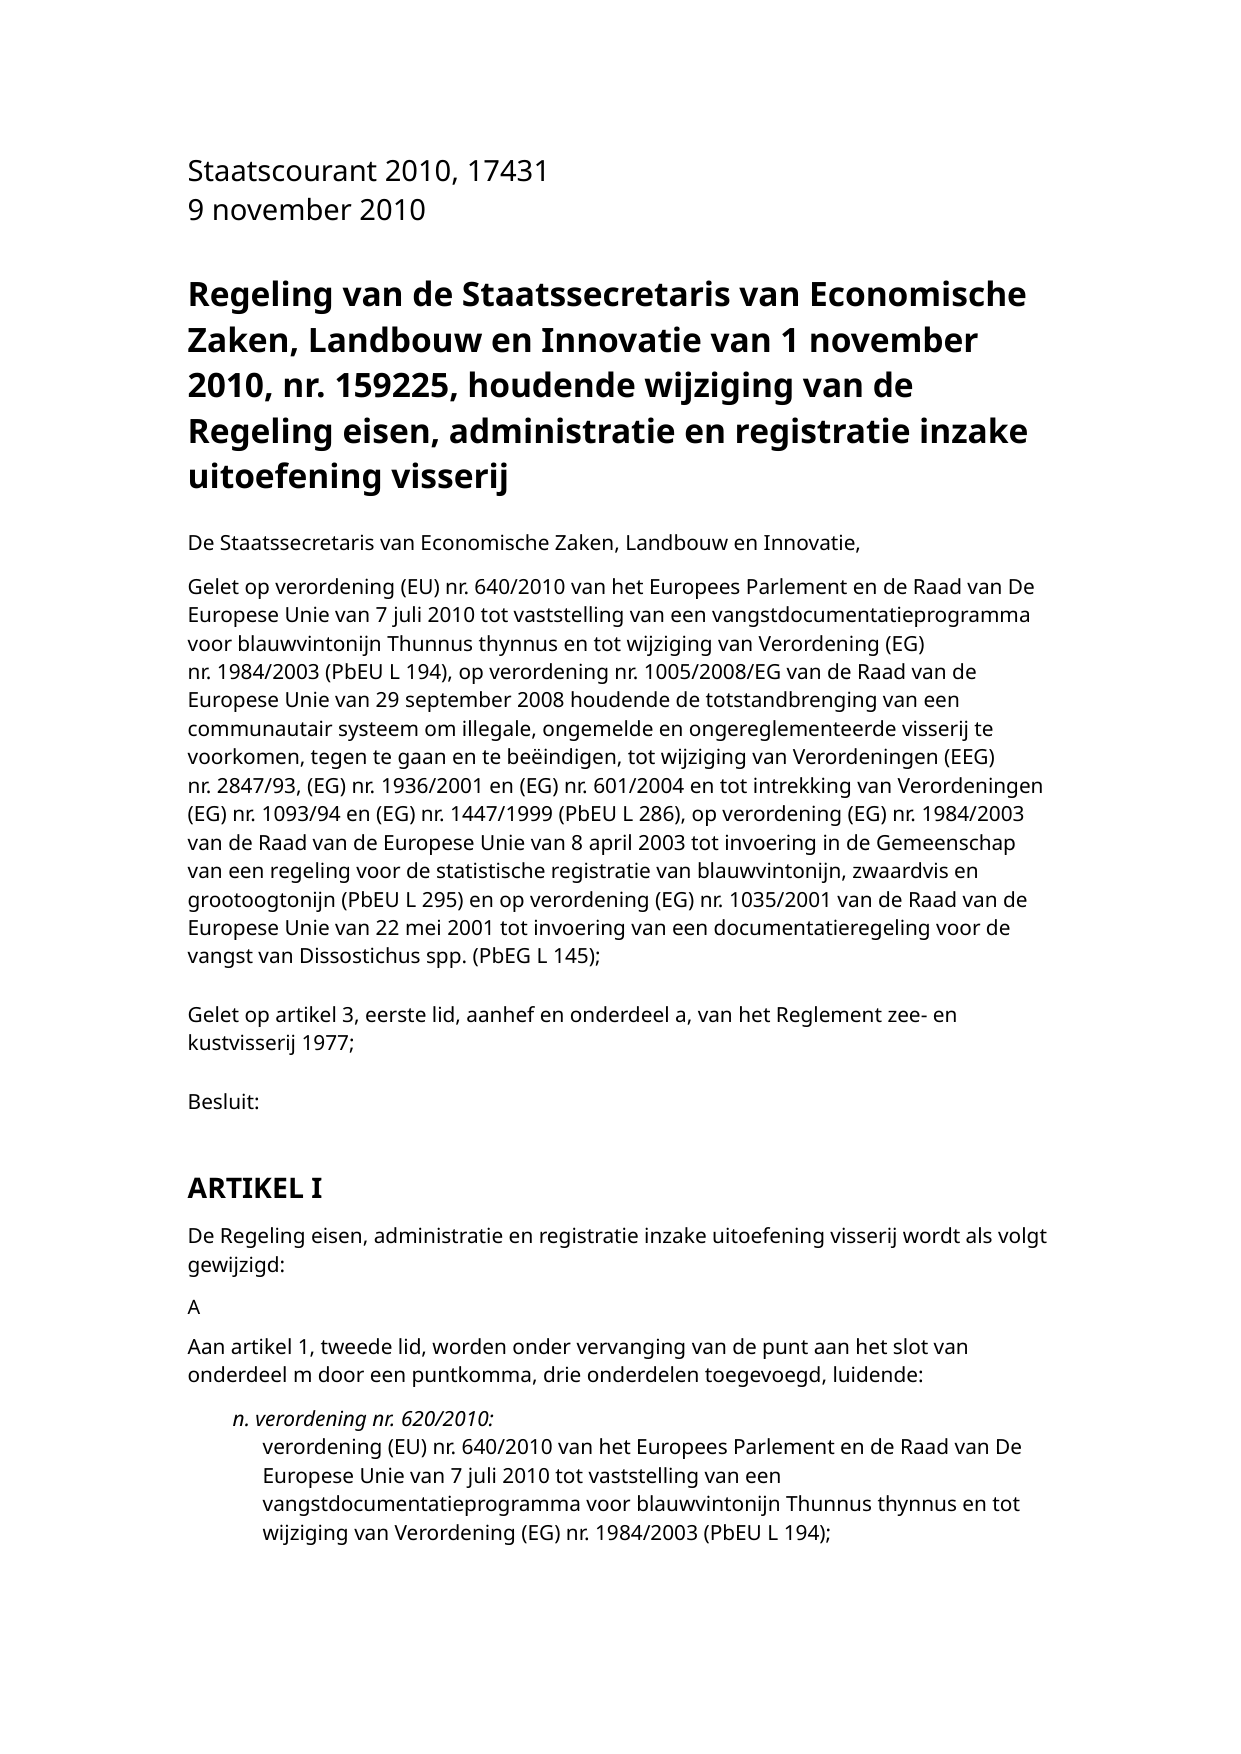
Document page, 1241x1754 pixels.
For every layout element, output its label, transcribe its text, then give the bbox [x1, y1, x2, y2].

text n. verordening nr. 620/2010: [232, 1404, 1053, 1432]
text Besluit: [187, 1087, 1053, 1115]
text Gelet op artikel 3, eerste lid, aanhef en onderdeel a, van het Reglement zee- en kustvisserij 1977; [187, 1000, 1053, 1057]
text 9 november 2010 [187, 190, 1053, 229]
subtitle ARTIKEL I [187, 1168, 1053, 1206]
text De Regeling eisen, administratie en registratie inzake uitoefening visserij wordt als volgt gewijzigd: [187, 1221, 1053, 1278]
subtitle Regeling van de Staatssecretaris van Economische Zaken, Landbouw en Innovatie van 1 november 2010, nr. 159225, houdende wijziging van de Regeling eisen, administratie en registratie inzake uitoefening visserij [187, 271, 1053, 498]
text Staatscourant 2010, 17431 [187, 150, 1053, 190]
text De Staatssecretaris van Economische Zaken, Landbouw en Innovatie, [187, 528, 1053, 557]
text A [187, 1293, 1053, 1320]
text Gelet op verordening (EU) nr. 640/2010 van het Europees Parlement en de Raad van De Europese Unie van 7 juli 2010 tot vaststelling van een vangstdocumentatieprogramma voor blauwvintonijn Thunnus thynnus en tot wijziging van Verordening (EG) nr. 1984/2003 (PbEU L 194), op verordening nr. 1005/2008/EG van de Raad van de Europese Unie van 29 september 2008 houdende de totstandbrenging van een communautair systeem om illegale, ongemelde en ongereglementeerde visserij te voorkomen, tegen te gaan en te beëindigen, tot wijziging van Verordeningen (EEG) nr. 2847/93, (EG) nr. 1936/2001 en (EG) nr. 601/2004 en tot intrekking van Verordeningen (EG) nr. 1093/94 en (EG) nr. 1447/1999 (PbEU L 286), op verordening (EG) nr. 1984/2003 van de Raad van de Europese Unie van 8 april 2003 tot invoering in de Gemeenschap van een regeling voor de statistische registratie van blauwvintonijn, zwaardvis en grootoogtonijn (PbEU L 295) en op verordening (EG) nr. 1035/2001 van de Raad van de Europese Unie van 22 mei 2001 tot invoering van een documentatieregeling voor de vangst van Dissostichus spp. (PbEG L 145); [187, 572, 1053, 970]
text verordening (EU) nr. 640/2010 van het Europees Parlement en de Raad van De Europese Unie van 7 juli 2010 tot vaststelling van een vangstdocumentatieprogramma voor blauwvintonijn Thunnus thynnus en tot wijziging van Verordening (EG) nr. 1984/2003 (PbEU L 194); [262, 1432, 1053, 1546]
text Aan artikel 1, tweede lid, worden onder vervanging van de punt aan het slot van onderdeel m door een puntkomma, drie onderdelen toegevoegd, luidende: [187, 1332, 1053, 1389]
